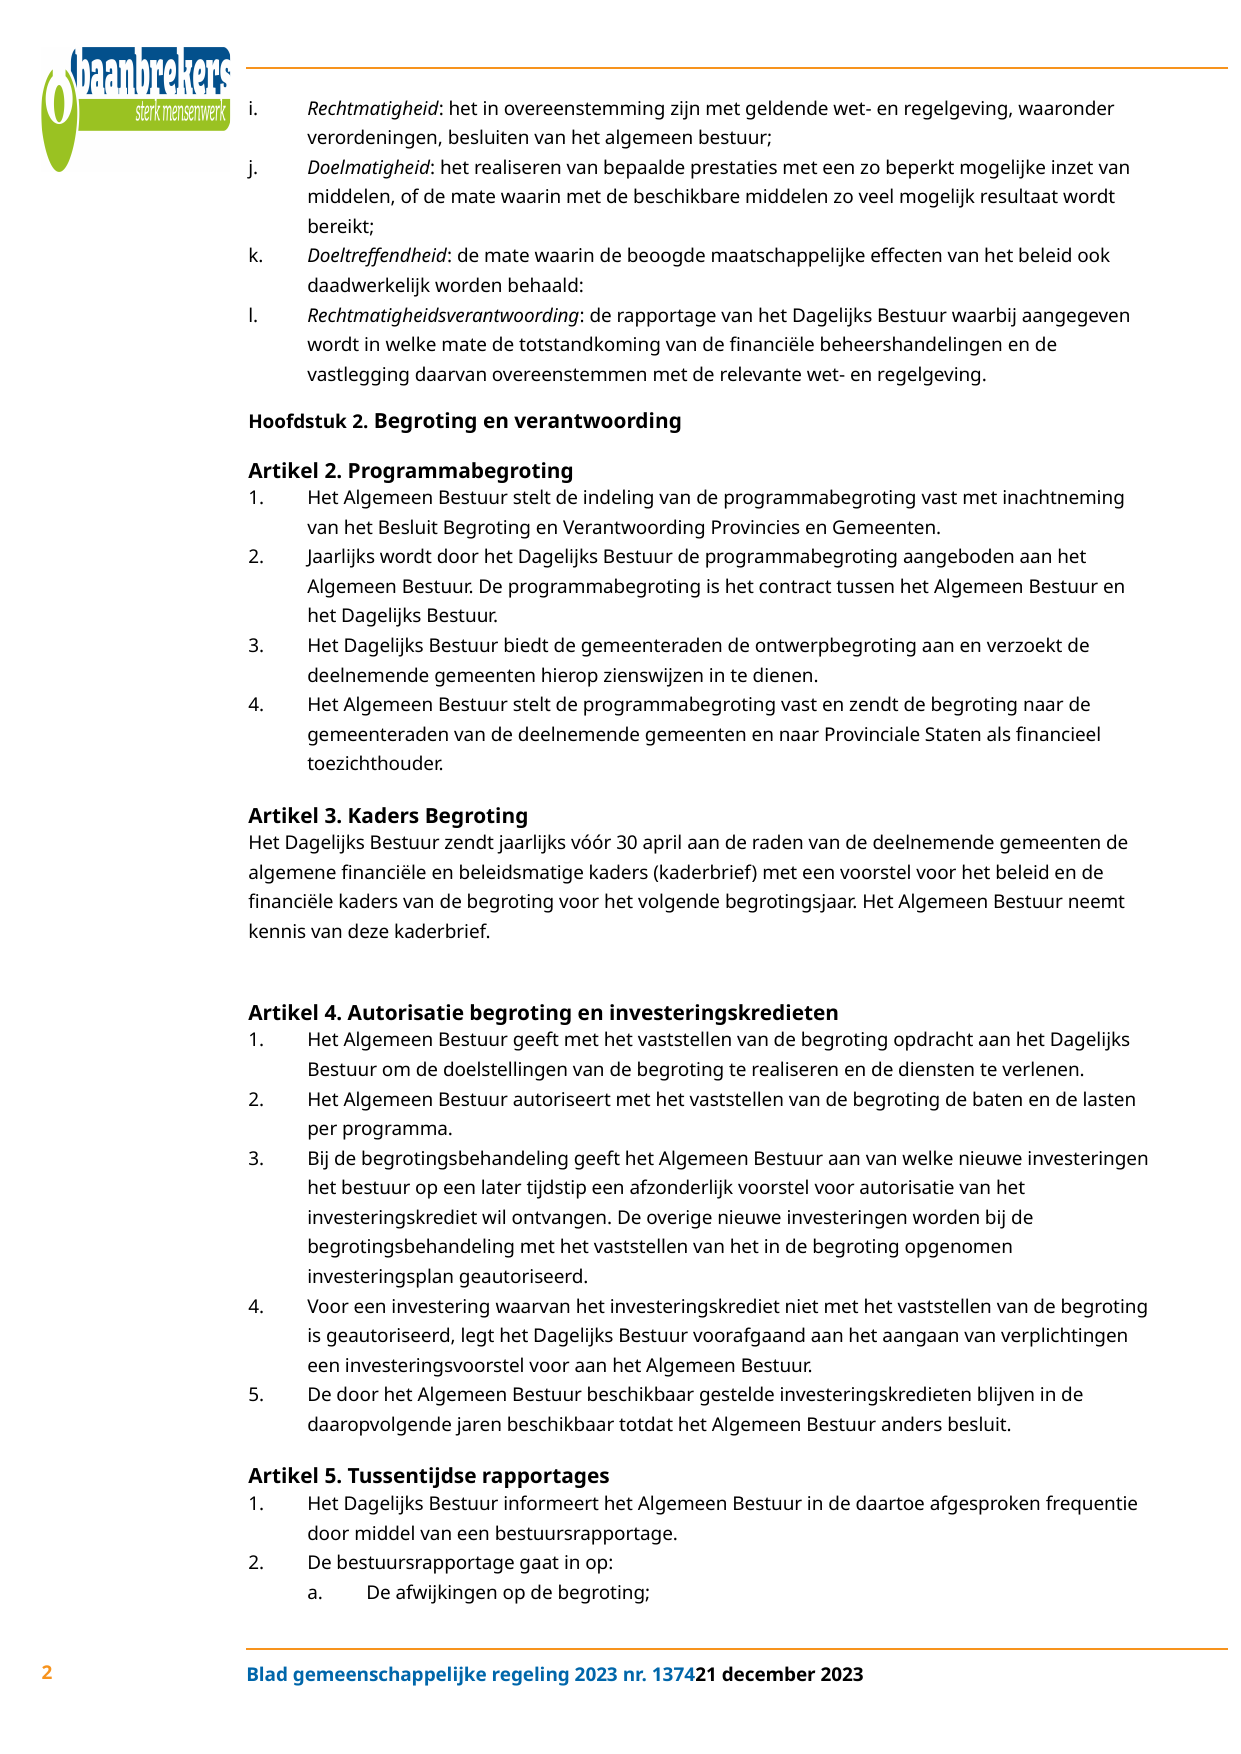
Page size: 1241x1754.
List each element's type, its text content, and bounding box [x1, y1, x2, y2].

list Jaarlijks wordt door het Dagelijks Bestuur de programmabegroting aangeboden aan het Algemeen Bestuur. De programmabegroting is het contract tussen het Algemeen Bestuur en het Dagelijks Bestuur. [248, 543, 1152, 628]
text Hoofdstuk 2. Begroting en verantwoording [248, 407, 1152, 435]
picture [41, 47, 231, 172]
list Het Dagelijks Bestuur biedt de gemeenteraden de ontwerpbegroting aan en verzoekt de deelnemende gemeenten hierop zienswijzen in te dienen. [248, 632, 1152, 688]
text Artikel 2. Programmabegroting [248, 456, 1152, 484]
text Artikel 4. Autorisatie begroting en investeringskredieten [248, 998, 1152, 1027]
list De afwijkingen op de begroting; [307, 1579, 1152, 1604]
list De door het Algemeen Bestuur beschikbaar gestelde investeringskredieten blijven in de daaropvolgende jaren beschikbaar totdat het Algemeen Bestuur anders besluit. [248, 1382, 1152, 1437]
list Doelmatigheid: het realiseren van bepaalde prestaties met een zo beperkt mogelijke inzet van middelen, of de mate waarin met de beschikbare middelen zo veel mogelijk resultaat wordt bereikt; [248, 154, 1152, 239]
list Het Algemeen Bestuur geeft met het vaststellen van de begroting opdracht aan het Dagelijks Bestuur om de doelstellingen van de begroting te realiseren en de diensten te verlenen. [248, 1027, 1152, 1082]
text Het Dagelijks Bestuur zendt jaarlijks vóór 30 april aan de raden van de deelnemende gemeenten de algemene financiële en beleidsmatige kaders (kaderbrief) met een voorstel voor het beleid en de financiële kaders van de begroting voor het volgende begrotingsjaar. Het Algemeen Bestuur neemt kennis van deze kaderbrief. [248, 829, 1152, 944]
text Artikel 5. Tussentijdse rapportages [248, 1462, 1152, 1490]
list De bestuursrapportage gaat in op: [248, 1549, 1152, 1575]
list Bij de begrotingsbehandeling geeft het Algemeen Bestuur aan van welke nieuwe investeringen het bestuur op een later tijdstip een afzonderlijk voorstel voor autorisatie van het investeringskrediet wil ontvangen. De overige nieuwe investeringen worden bij de begrotingsbehandeling met het vaststellen van het in de begroting opgenomen investeringsplan geautoriseerd. [248, 1145, 1152, 1289]
list Voor een investering waarvan het investeringskrediet niet met het vaststellen van de begroting is geautoriseerd, legt het Dagelijks Bestuur voorafgaand aan het aangaan van verplichtingen een investeringsvoorstel voor aan het Algemeen Bestuur. [248, 1293, 1152, 1378]
list Het Algemeen Bestuur stelt de programmabegroting vast en zendt de begroting naar de gemeenteraden van de deelnemende gemeenten en naar Provinciale Staten als financieel toezichthouder. [248, 691, 1152, 776]
list Het Dagelijks Bestuur informeert het Algemeen Bestuur in de daartoe afgesproken frequentie door middel van een bestuursrapportage. [248, 1490, 1152, 1545]
list Doeltreffendheid: de mate waarin de beoogde maatschappelijke effecten van het beleid ook daadwerkelijk worden behaald: [248, 243, 1152, 298]
list Rechtmatigheid: het in overeenstemming zijn met geldende wet- en regelgeving, waaronder verordeningen, besluiten van het algemeen bestuur; [248, 95, 1152, 150]
text Artikel 3. Kaders Begroting [248, 801, 1152, 829]
list Het Algemeen Bestuur stelt de indeling van de programmabegroting vast met inachtneming van het Besluit Begroting en Verantwoording Provincies en Gemeenten. [248, 484, 1152, 540]
list Het Algemeen Bestuur autoriseert met het vaststellen van de begroting de baten en de lasten per programma. [248, 1086, 1152, 1141]
list Rechtmatigheidsverantwoording: de rapportage van het Dagelijks Bestuur waarbij aangegeven wordt in welke mate de totstandkoming van de financiële beheershandelingen en de vastlegging daarvan overeenstemmen met de relevante wet- en regelgeving. [248, 302, 1152, 387]
